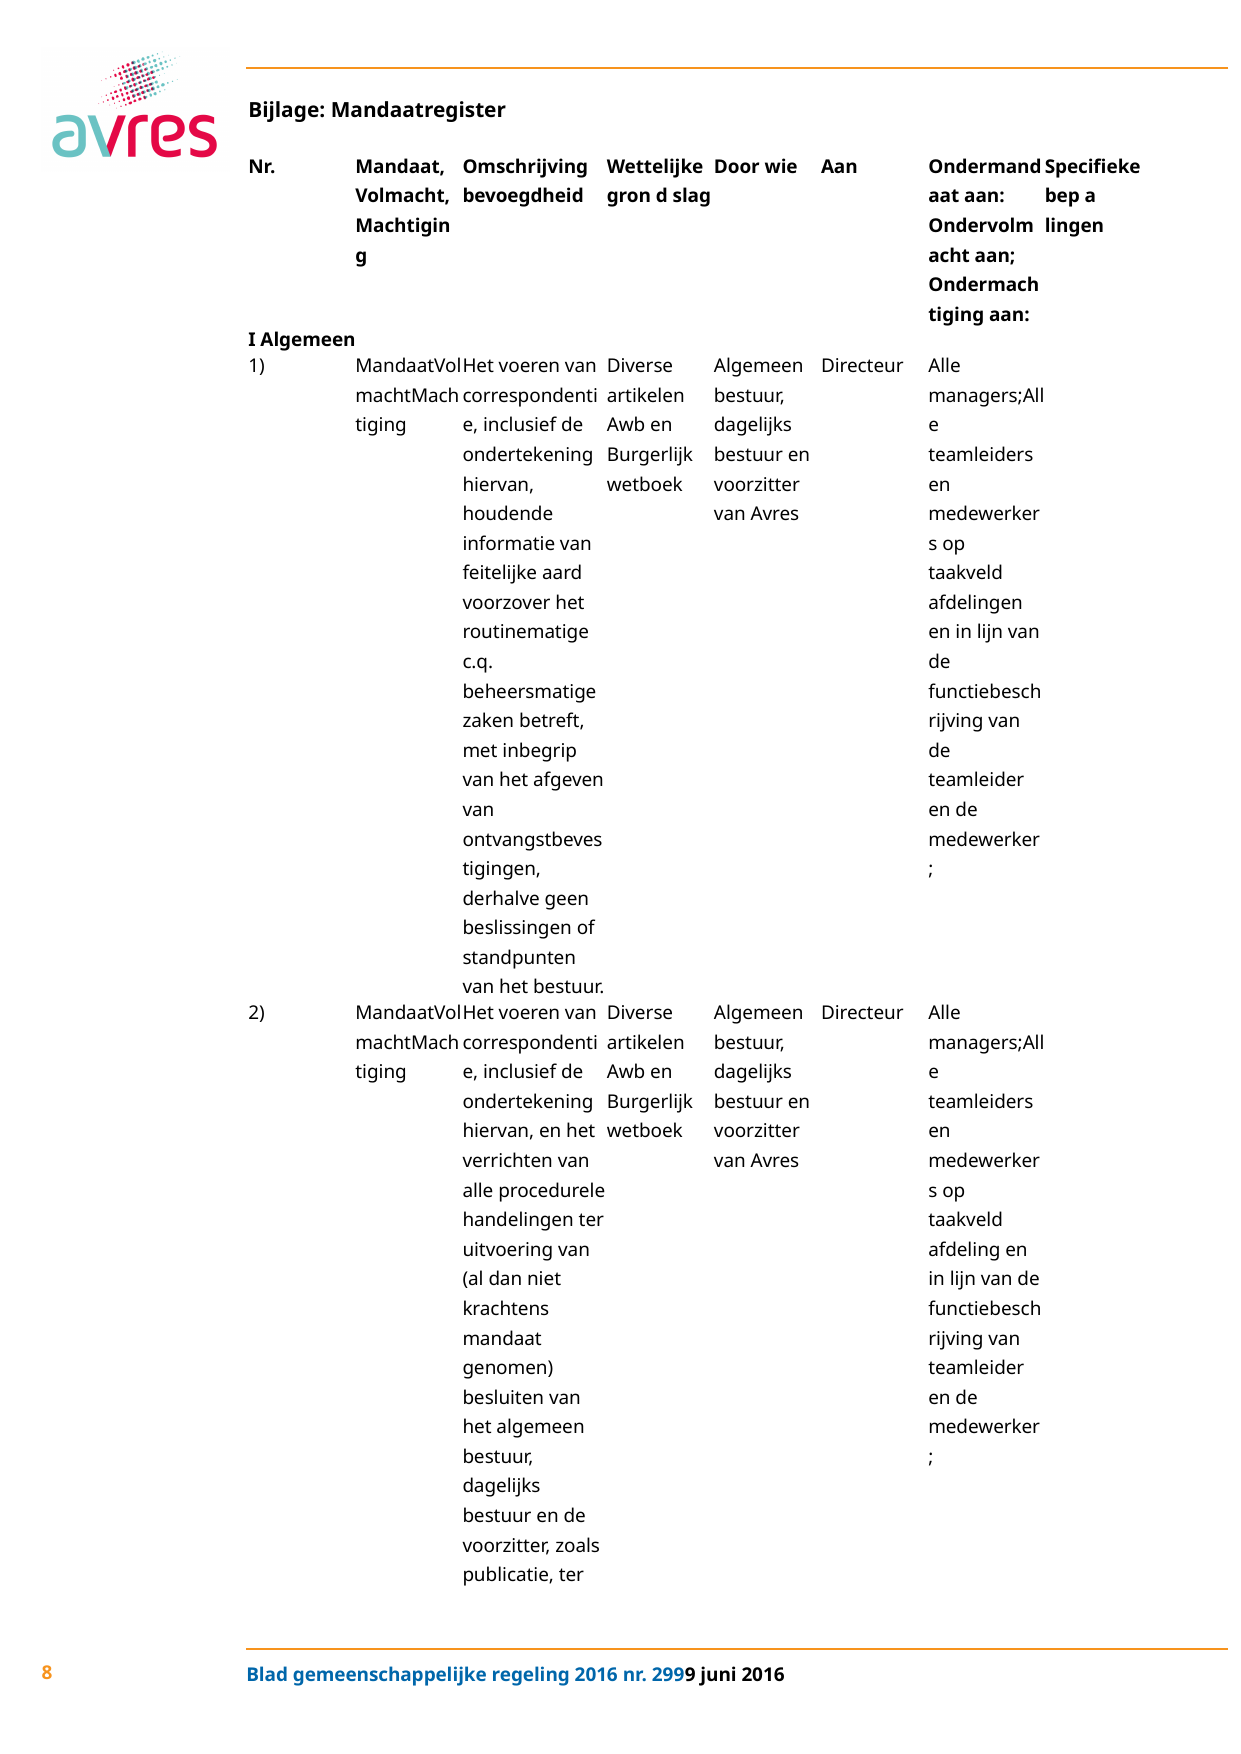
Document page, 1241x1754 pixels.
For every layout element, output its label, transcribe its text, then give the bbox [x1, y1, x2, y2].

table_cell 2) [248, 999, 355, 1587]
table_cell Alle managers;Alle teamleiders en medewerkers op taakveld afdelingen en in lijn van de functiebeschrijving van de teamleider en de medewerker; [928, 353, 1044, 999]
table_cell Algemeen bestuur, dagelijks bestuur en voorzitter van Avres [714, 353, 821, 999]
table_header Wettelijke gron d slag [607, 153, 714, 327]
table_header Nr. [248, 153, 355, 327]
table_cell Het voeren van correspondentie, inclusief de ondertekening hiervan, houdende informatie van feitelijke aard voorzover het routinematige c.q. beheersmatige zaken betreft, met inbegrip van het afgeven van ontvangstbevestigingen, derhalve geen beslissingen of standpunten van het bestuur. [462, 353, 607, 999]
table_header Mandaat, Volmacht, Machtiging [355, 153, 462, 327]
table_cell Het voeren van correspondentie, inclusief de ondertekening hiervan, en het verrichten van alle procedurele handelingen ter uitvoering van (al dan niet krachtens mandaat genomen) besluiten van het algemeen bestuur, dagelijks bestuur en de voorzitter, zoals publicatie, ter [462, 999, 607, 1587]
picture [41, 47, 231, 172]
table_cell Directeur [821, 353, 928, 999]
table_header Ondermandaat aan: Ondervolmacht aan; Ondermachtiging aan: [928, 153, 1044, 327]
table_cell MandaatVolmachtMachtiging [355, 999, 462, 1587]
table_header Omschrijving bevoegdheid [462, 153, 607, 327]
table_header Aan [821, 153, 928, 327]
table_cell Diverse artikelen Awb en Burgerlijk wetboek [607, 353, 714, 999]
table_cell Alle managers;Alle teamleiders en medewerkers op taakveld afdeling en in lijn van de functiebeschrijving van teamleider en de medewerker; [928, 999, 1044, 1587]
table_cell [1045, 353, 1152, 999]
table_cell Algemeen bestuur, dagelijks bestuur en voorzitter van Avres [714, 999, 821, 1587]
table_cell [1045, 999, 1152, 1587]
table_cell I Algemeen [248, 327, 1152, 352]
text Bijlage: Mandaatregister [248, 95, 1152, 123]
table_cell Directeur [821, 999, 928, 1587]
table_cell MandaatVolmachtMachtiging [355, 353, 462, 999]
table_header Door wie [714, 153, 821, 327]
table_header Specifieke bep a lingen [1045, 153, 1152, 327]
table_cell 1) [248, 353, 355, 999]
table_cell Diverse artikelen Awb en Burgerlijk wetboek [607, 999, 714, 1587]
